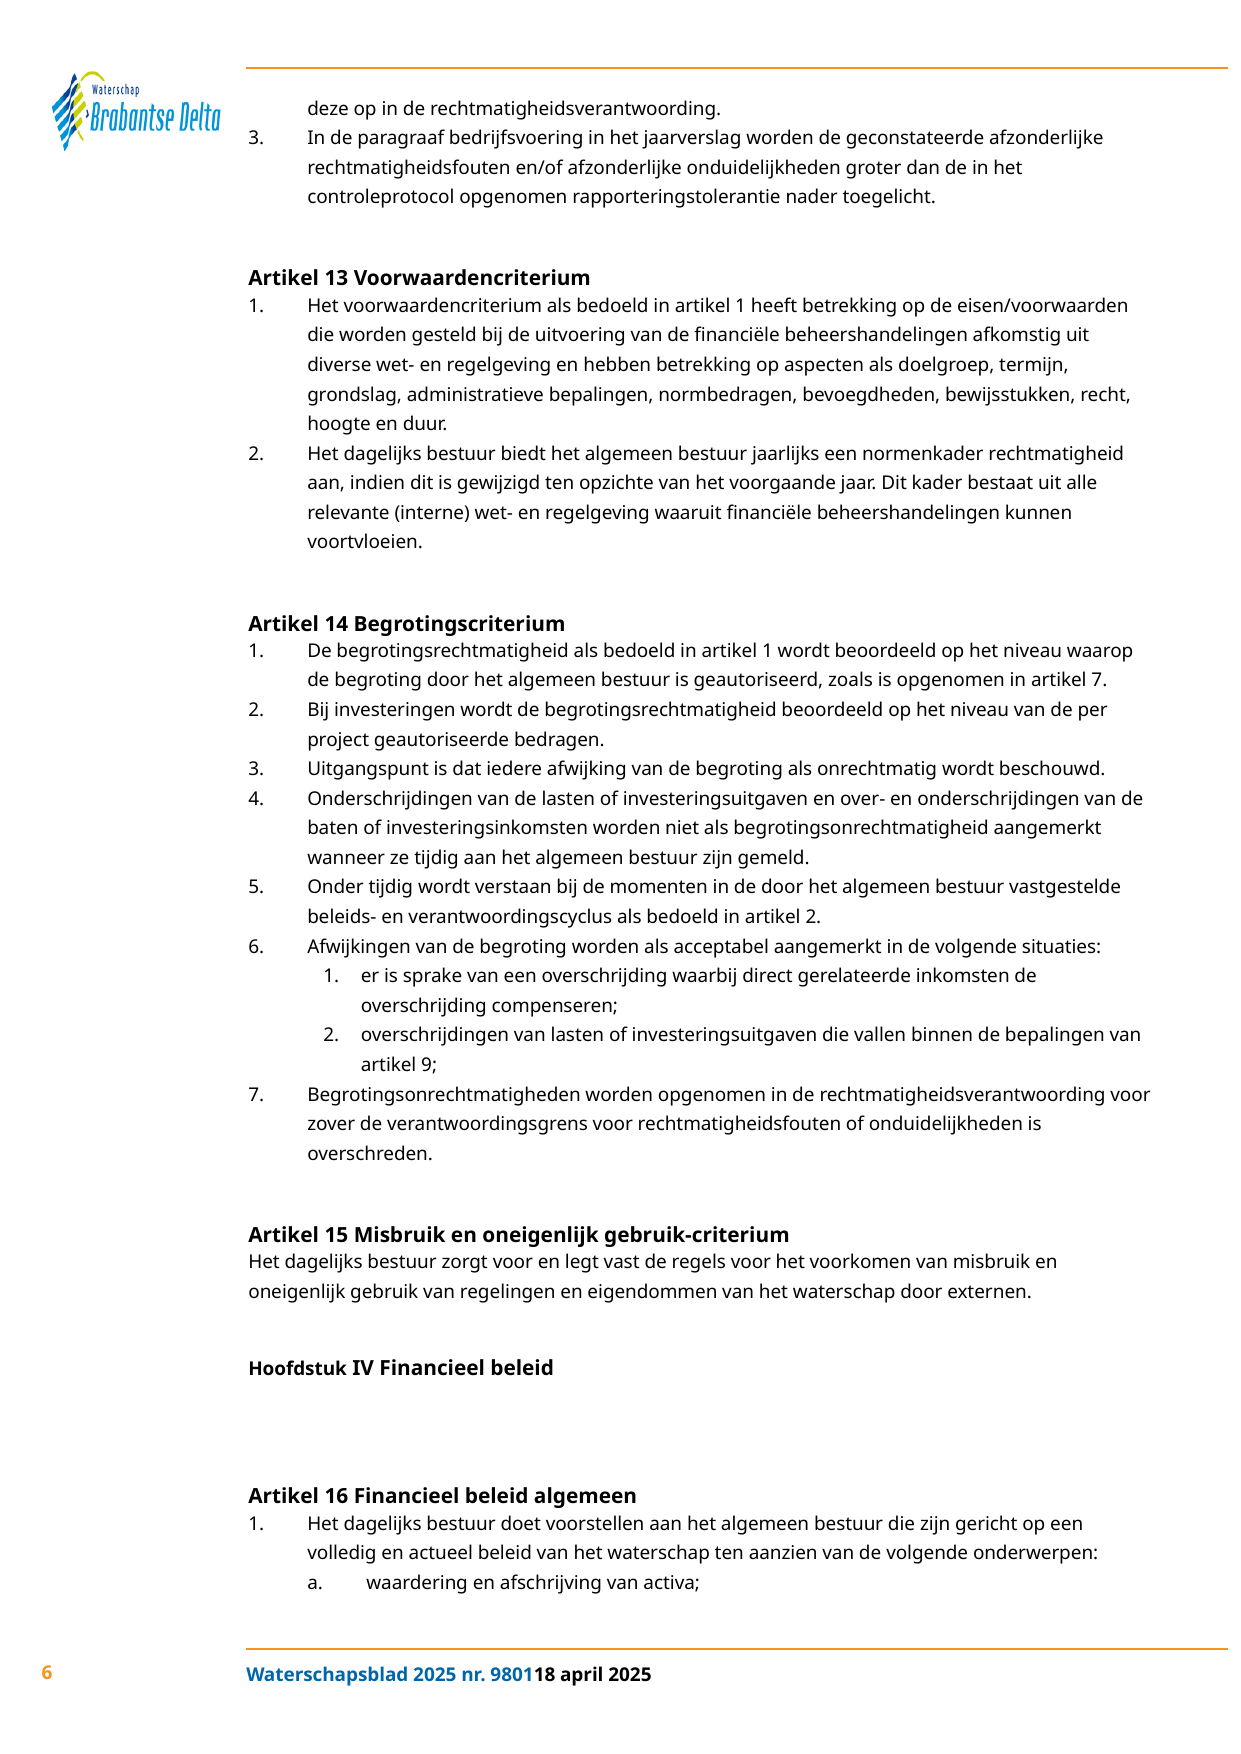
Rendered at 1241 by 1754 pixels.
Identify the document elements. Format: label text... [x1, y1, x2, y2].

list Bij investeringen wordt de begrotingsrechtmatigheid beoordeeld op het niveau van de per project geautoriseerde bedragen. [248, 696, 1152, 752]
list De begrotingsrechtmatigheid als bedoeld in artikel 1 wordt beoordeeld op het niveau waarop de begroting door het algemeen bestuur is geautoriseerd, zoals is opgenomen in artikel 7. [248, 637, 1152, 692]
list Onder tijdig wordt verstaan bij de momenten in de door het algemeen bestuur vastgestelde beleids- en verantwoordingscyclus als bedoeld in artikel 2. [248, 874, 1152, 929]
list deze op in de rechtmatigheidsverantwoording. [248, 95, 1152, 121]
text Artikel 13 Voorwaardencriterium [248, 263, 1152, 292]
list Begrotingsonrechtmatigheden worden opgenomen in de rechtmatigheidsverantwoording voor zover de verantwoordingsgrens voor rechtmatigheidsfouten of onduidelijkheden is overschreden. [248, 1081, 1152, 1166]
list Onderschrijdingen van de lasten of investeringsuitgaven en over- en onderschrijdingen van de baten of investeringsinkomsten worden niet als begrotingsonrechtmatigheid aangemerkt wanneer ze tijdig aan het algemeen bestuur zijn gemeld. [248, 785, 1152, 870]
text Artikel 15 Misbruik en oneigenlijk gebruik-criterium [248, 1220, 1152, 1248]
list er is sprake van een overschrijding waarbij direct gerelateerde inkomsten de overschrijding compenseren; [323, 962, 1152, 1018]
list In de paragraaf bedrijfsvoering in het jaarverslag worden de geconstateerde afzonderlijke rechtmatigheidsfouten en/of afzonderlijke onduidelijkheden groter dan de in het controleprotocol opgenomen rapporteringstolerantie nader toegelicht. [248, 124, 1152, 209]
text Hoofdstuk IV Financieel beleid [248, 1353, 1152, 1382]
text Artikel 14 Begrotingscriterium [248, 609, 1152, 637]
list Het voorwaardencriterium als bedoeld in artikel 1 heeft betrekking op de eisen/voorwaarden die worden gesteld bij de uitvoering van de financiële beheershandelingen afkomstig uit diverse wet- en regelgeving en hebben betrekking op aspecten als doelgroep, termijn, grondslag, administratieve bepalingen, normbedragen, bevoegdheden, bewijsstukken, recht, hoogte en duur. [248, 292, 1152, 436]
text Artikel 16 Financieel beleid algemeen [248, 1481, 1152, 1510]
list Uitgangspunt is dat iedere afwijking van de begroting als onrechtmatig wordt beschouwd. [248, 755, 1152, 781]
list waardering en afschrijving van activa; [307, 1569, 1152, 1595]
list Het dagelijks bestuur doet voorstellen aan het algemeen bestuur die zijn gericht op een volledig en actueel beleid van het waterschap ten aanzien van de volgende onderwerpen: [248, 1510, 1152, 1565]
text Het dagelijks bestuur zorgt voor en legt vast de regels voor het voorkomen van misbruik en oneigenlijk gebruik van regelingen en eigendommen van het waterschap door externen. [248, 1248, 1152, 1304]
list Afwijkingen van de begroting worden als acceptabel aangemerkt in de volgende situaties: [248, 933, 1152, 959]
list Het dagelijks bestuur biedt het algemeen bestuur jaarlijks een normenkader rechtmatigheid aan, indien dit is gewijzigd ten opzichte van het voorgaande jaar. Dit kader bestaat uit alle relevante (interne) wet- en regelgeving waaruit financiële beheershandelingen kunnen voortvloeien. [248, 440, 1152, 554]
picture [41, 47, 231, 172]
list overschrijdingen van lasten of investeringsuitgaven die vallen binnen de bepalingen van artikel 9; [323, 1022, 1152, 1077]
